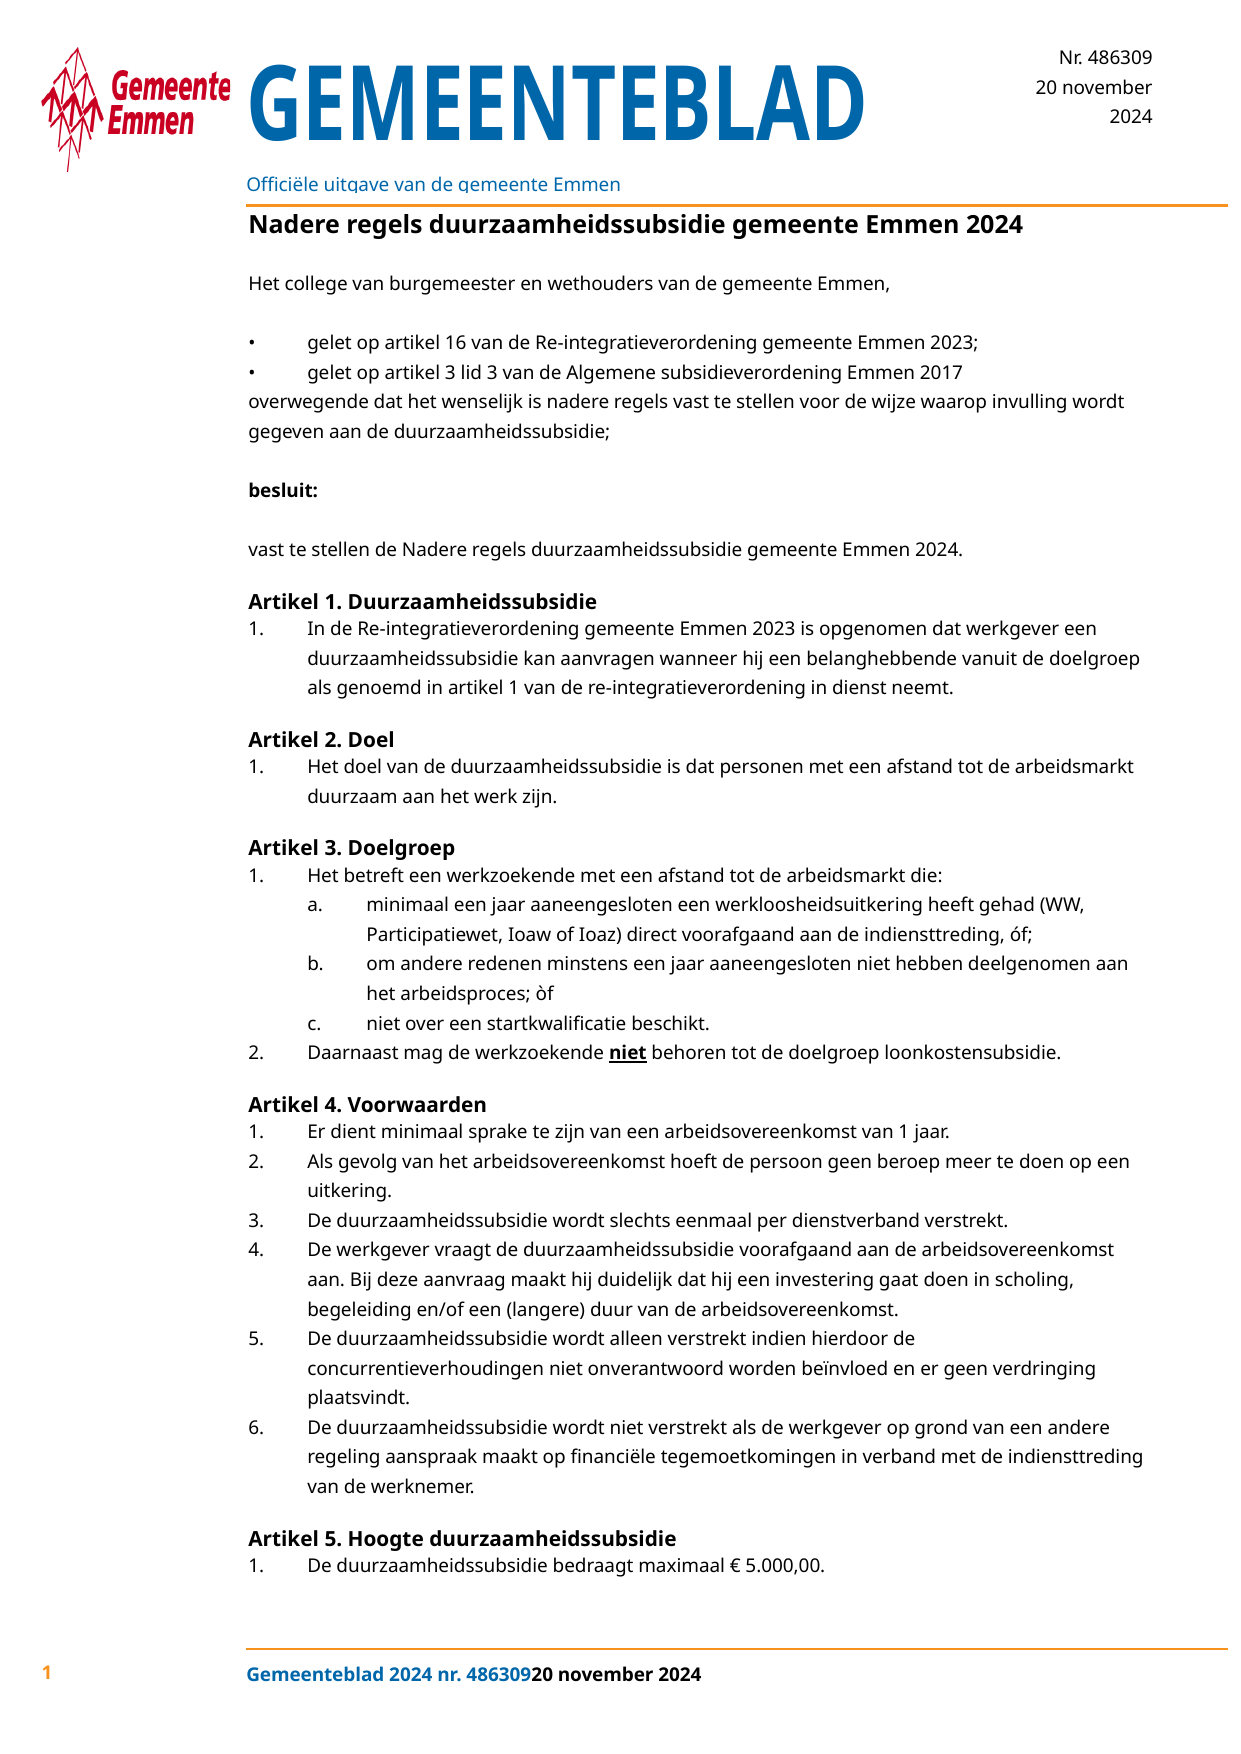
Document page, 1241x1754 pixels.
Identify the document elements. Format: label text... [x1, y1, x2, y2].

list Daarnaast mag de werkzoekende niet behoren tot de doelgroep loonkostensubsidie. [248, 1039, 1152, 1065]
list gelet op artikel 16 van de Re-integratieverordening gemeente Emmen 2023; [248, 329, 1152, 355]
text besluit: [248, 477, 1152, 503]
list Het doel van de duurzaamheidssubsidie is dat personen met een afstand tot de arbeidsmarkt duurzaam aan het werk zijn. [248, 753, 1152, 809]
list Er dient minimaal sprake te zijn van een arbeidsovereenkomst van 1 jaar. [248, 1118, 1152, 1144]
list gelet op artikel 3 lid 3 van de Algemene subsidieverordening Emmen 2017 [248, 359, 1152, 385]
list De werkgever vraagt de duurzaamheidssubsidie voorafgaand aan de arbeidsovereenkomst aan. Bij deze aanvraag maakt hij duidelijk dat hij een investering gaat doen in scholing, begeleiding en/of een (langere) duur van de arbeidsovereenkomst. [248, 1237, 1152, 1321]
picture [41, 47, 231, 172]
text Artikel 4. Voorwaarden [248, 1090, 1152, 1118]
list In de Re-integratieverordening gemeente Emmen 2023 is opgenomen dat werkgever een duurzaamheidssubsidie kan aanvragen wanneer hij een belanghebbende vanuit de doelgroep als genoemd in artikel 1 van de re-integratieverordening in dienst neemt. [248, 615, 1152, 700]
text Nadere regels duurzaamheidssubsidie gemeente Emmen 2024 [248, 207, 1152, 241]
text overwegende dat het wenselijk is nadere regels vast te stellen voor de wijze waarop invulling wordt gegeven aan de duurzaamheidssubsidie; [248, 389, 1152, 444]
text Artikel 2. Doel [248, 725, 1152, 753]
list Het betreft een werkzoekende met een afstand tot de arbeidsmarkt die: [248, 862, 1152, 888]
text vast te stellen de Nadere regels duurzaamheidssubsidie gemeente Emmen 2024. [248, 537, 1152, 562]
list Als gevolg van het arbeidsovereenkomst hoeft de persoon geen beroep meer te doen op een uitkering. [248, 1148, 1152, 1203]
text Artikel 5. Hoogte duurzaamheidssubsidie [248, 1524, 1152, 1552]
list niet over een startkwalificatie beschikt. [307, 1010, 1152, 1036]
text Artikel 3. Doelgroep [248, 833, 1152, 862]
list De duurzaamheidssubsidie wordt niet verstrekt als de werkgever op grond van een andere regeling aanspraak maakt op financiële tegemoetkomingen in verband met de indiensttreding van de werknemer. [248, 1414, 1152, 1499]
list minimaal een jaar aaneengesloten een werkloosheidsuitkering heeft gehad (WW, Participatiewet, Ioaw of Ioaz) direct voorafgaand aan de indiensttreding, óf; [307, 891, 1152, 947]
text Artikel 1. Duurzaamheidssubsidie [248, 587, 1152, 615]
list De duurzaamheidssubsidie wordt slechts eenmaal per dienstverband verstrekt. [248, 1207, 1152, 1233]
list om andere redenen minstens een jaar aaneengesloten niet hebben deelgenomen aan het arbeidsproces; òf [307, 951, 1152, 1006]
list De duurzaamheidssubsidie bedraagt maximaal € 5.000,00. [248, 1552, 1152, 1578]
text Het college van burgemeester en wethouders van de gemeente Emmen, [248, 270, 1152, 296]
list De duurzaamheidssubsidie wordt alleen verstrekt indien hierdoor de concurrentieverhoudingen niet onverantwoord worden beïnvloed en er geen verdringing plaatsvindt. [248, 1325, 1152, 1410]
